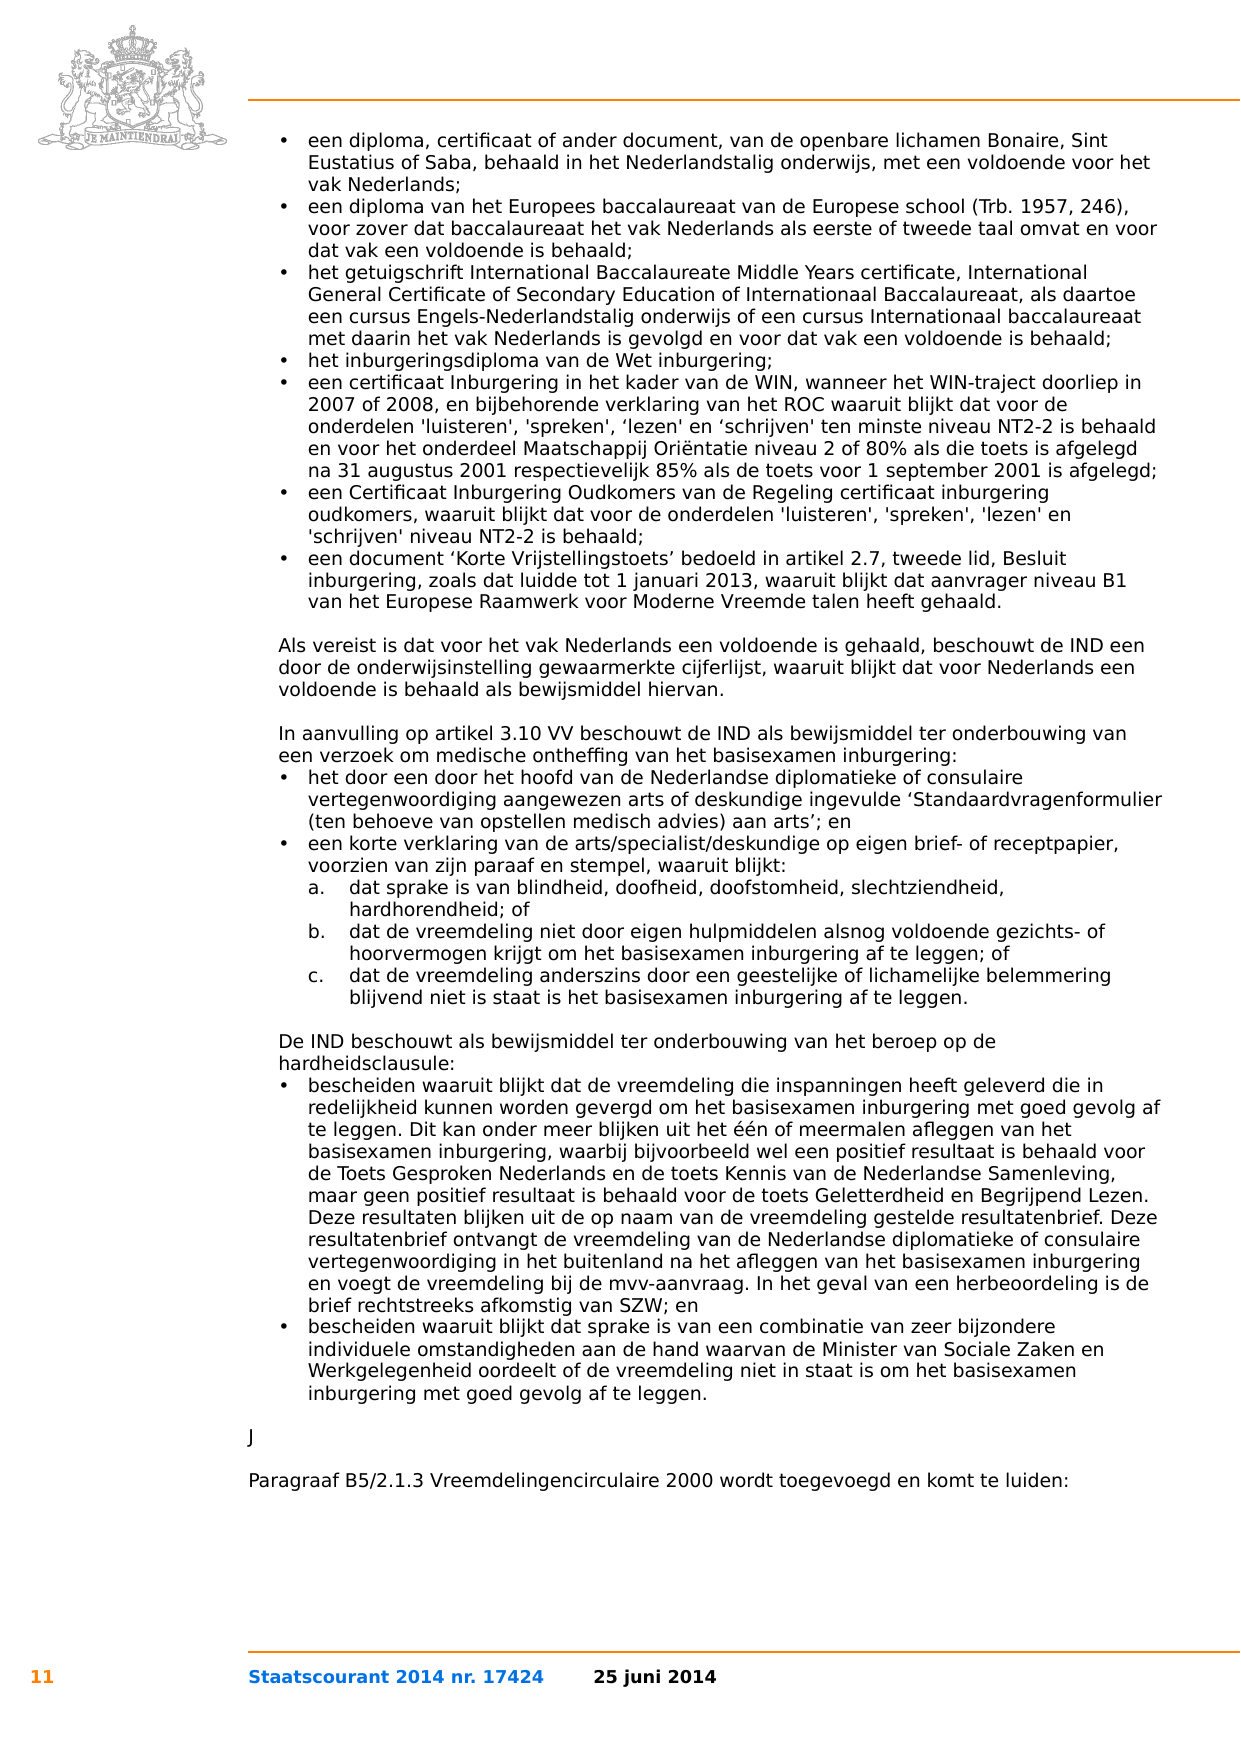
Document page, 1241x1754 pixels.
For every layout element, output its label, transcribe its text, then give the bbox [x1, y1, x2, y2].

text • een Certificaat Inburgering Oudkomers van de Regeling certificaat inburgering oudkomers, waaruit blijkt dat voor de onderdelen 'luisteren', 'spreken', 'lezen' en 'schrijven' niveau NT2-2 is behaald; [278, 482, 1163, 547]
text a. dat sprake is van blindheid, doofheid, doofstomheid, slechtziendheid, hardhorendheid; of [308, 877, 1163, 921]
text c. dat de vreemdeling anderszins door een geestelijke of lichamelijke belemmering blijvend niet is staat is het basisexamen inburgering af te leggen. [308, 965, 1163, 1009]
picture [38, 25, 227, 150]
text • een diploma, certificaat of ander document, van de openbare lichamen Bonaire, Sint Eustatius of Saba, behaald in het Nederlandstalig onderwijs, met een voldoende voor het vak Nederlands; [278, 130, 1163, 196]
text b. dat de vreemdeling niet door eigen hulpmiddelen alsnog voldoende gezichts- of hoorvermogen krijgt om het basisexamen inburgering af te leggen; of [308, 921, 1163, 965]
text • het inburgeringsdiploma van de Wet inburgering; [278, 350, 1163, 372]
text • een certificaat Inburgering in het kader van de WIN, wanneer het WIN-traject doorliep in 2007 of 2008, en bijbehorende verklaring van het ROC waaruit blijkt dat voor de onderdelen 'luisteren', 'spreken', ‘lezen' en ‘schrijven' ten minste niveau NT2-2 is behaald en voor het onderdeel Maatschappij Oriëntatie niveau 2 of 80% als die toets is afgelegd na 31 augustus 2001 respectievelijk 85% als de toets voor 1 september 2001 is afgelegd; [278, 372, 1163, 482]
text • een diploma van het Europees baccalaureaat van de Europese school (Trb. 1957, 246), voor zover dat baccalaureaat het vak Nederlands als eerste of tweede taal omvat en voor dat vak een voldoende is behaald; [278, 196, 1163, 262]
text • bescheiden waaruit blijkt dat de vreemdeling die inspanningen heeft geleverd die in redelijkheid kunnen worden gevergd om het basisexamen inburgering met goed gevolg af te leggen. Dit kan onder meer blijken uit het één of meermalen afleggen van het basisexamen inburgering, waarbij bijvoorbeeld wel een positief resultaat is behaald voor de Toets Gesproken Nederlands en de toets Kennis van de Nederlandse Samenleving, maar geen positief resultaat is behaald voor de toets Geletterdheid en Begrijpend Lezen. Deze resultaten blijken uit de op naam van de vreemdeling gestelde resultatenbrief. Deze resultatenbrief ontvangt de vreemdeling van de Nederlandse diplomatieke of consulaire vertegenwoordiging in het buitenland na het afleggen van het basisexamen inburgering en voegt de vreemdeling bij de mvv-aanvraag. In het geval van een herbeoordeling is de brief rechtstreeks afkomstig van SZW; en [278, 1075, 1163, 1316]
text • een document ‘Korte Vrijstellingstoets’ bedoeld in artikel 2.7, tweede lid, Besluit inburgering, zoals dat luidde tot 1 januari 2013, waaruit blijkt dat aanvrager niveau B1 van het Europese Raamwerk voor Moderne Vreemde talen heeft gehaald. [278, 547, 1163, 613]
text • een korte verklaring van de arts/specialist/deskundige op eigen brief- of receptpapier, voorzien van zijn paraaf en stempel, waaruit blijkt: [278, 833, 1163, 877]
text De IND beschouwt als bewijsmiddel ter onderbouwing van het beroep op de hardheidsclausule: [278, 1031, 1163, 1075]
text • het getuigschrift International Baccalaureate Middle Years certificate, International General Certificate of Secondary Education of Internationaal Baccalaureaat, als daartoe een cursus Engels-Nederlandstalig onderwijs of een cursus Internationaal baccalaureaat met daarin het vak Nederlands is gevolgd en voor dat vak een voldoende is behaald; [278, 262, 1163, 350]
text • het door een door het hoofd van de Nederlandse diplomatieke of consulaire vertegenwoordiging aangewezen arts of deskundige ingevulde ‘Standaardvragenformulier (ten behoeve van opstellen medisch advies) aan arts’; en [278, 767, 1163, 833]
text Als vereist is dat voor het vak Nederlands een voldoende is gehaald, beschouwt de IND een door de onderwijsinstelling gewaarmerkte cijferlijst, waaruit blijkt dat voor Nederlands een voldoende is behaald als bewijsmiddel hiervan. [278, 635, 1163, 701]
text Paragraaf B5/2.1.3 Vreemdelingencirculaire 2000 wordt toegevoegd en komt te luiden: [248, 1470, 1163, 1492]
text J [248, 1426, 1163, 1448]
text • bescheiden waaruit blijkt dat sprake is van een combinatie van zeer bijzondere individuele omstandigheden aan de hand waarvan de Minister van Sociale Zaken en Werkgelegenheid oordeelt of de vreemdeling niet in staat is om het basisexamen inburgering met goed gevolg af te leggen. [278, 1316, 1163, 1404]
text In aanvulling op artikel 3.10 VV beschouwt de IND als bewijsmiddel ter onderbouwing van een verzoek om medische ontheffing van het basisexamen inburgering: [278, 723, 1163, 767]
